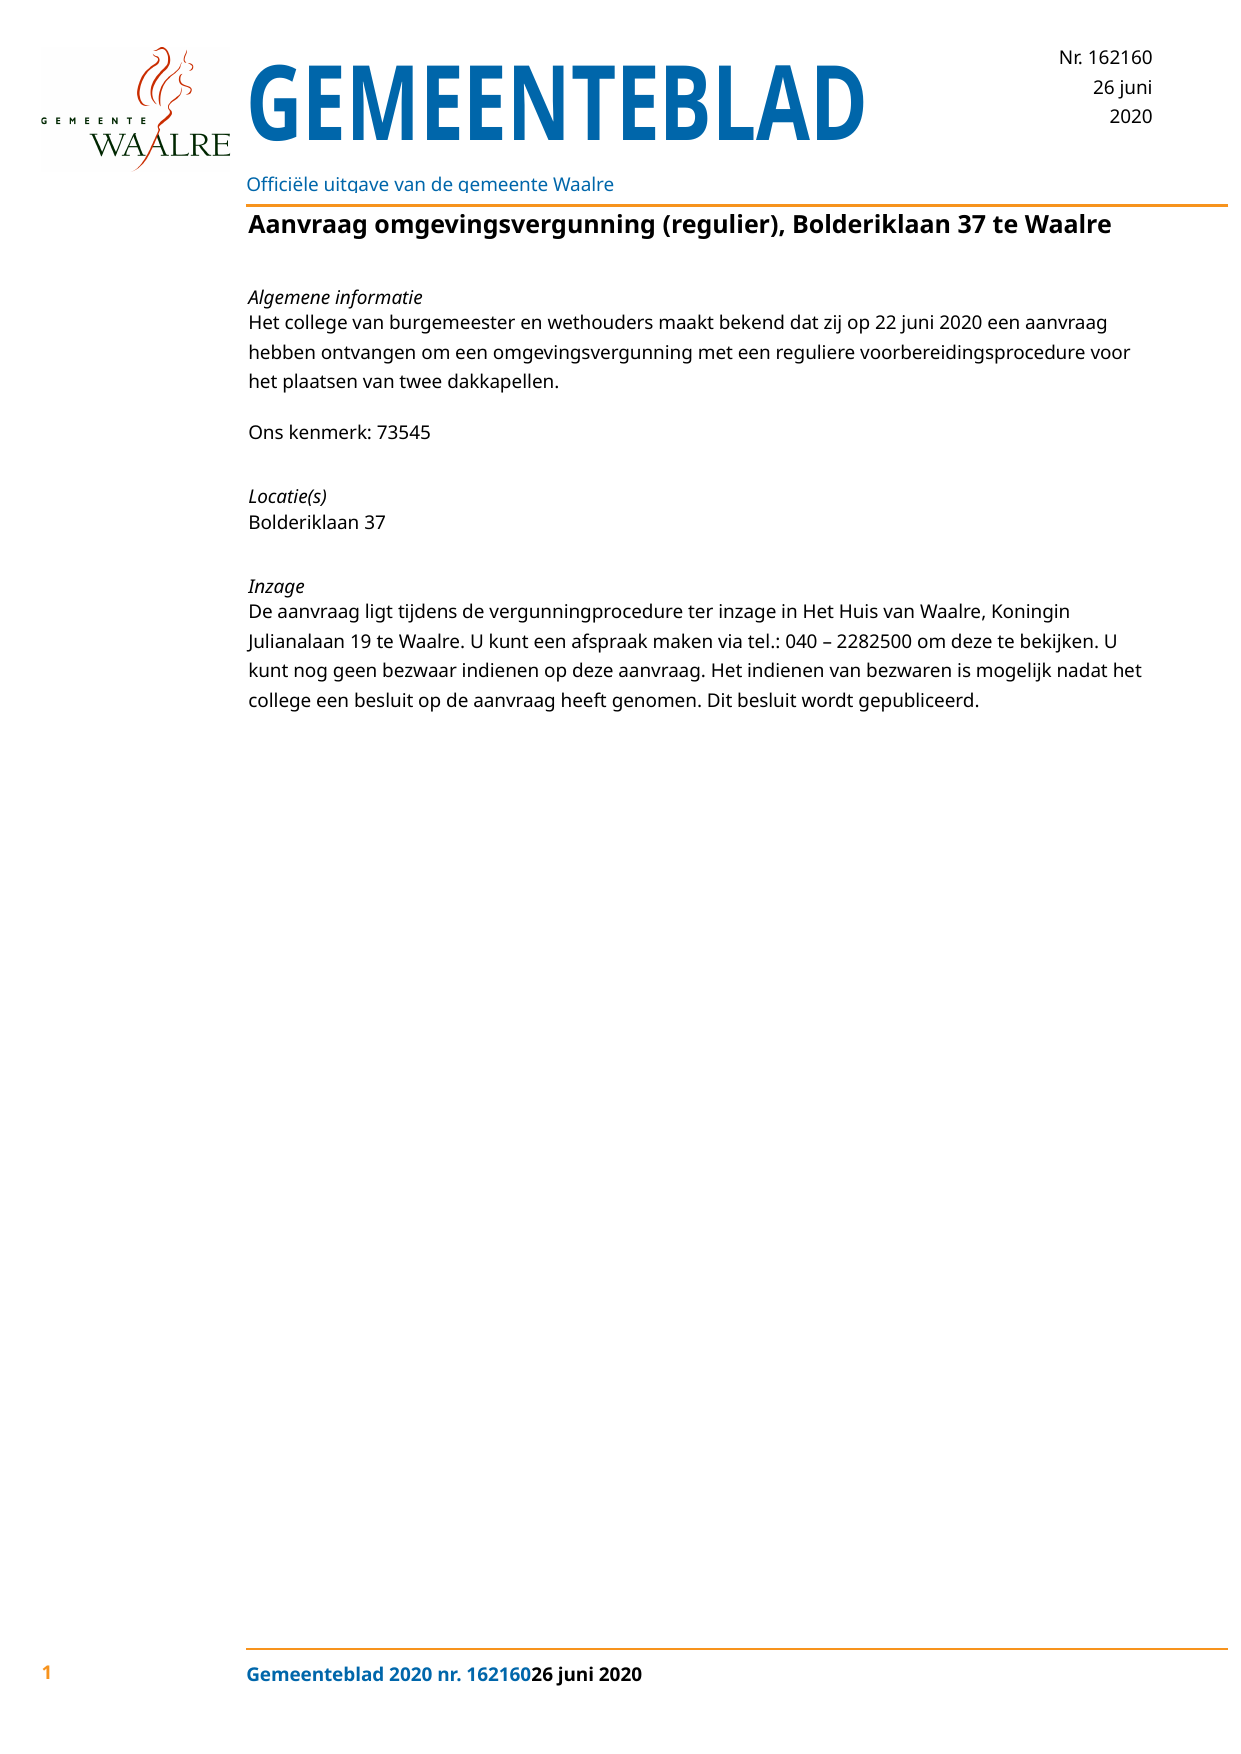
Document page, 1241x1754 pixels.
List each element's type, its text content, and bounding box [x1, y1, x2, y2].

text Algemene informatie [248, 284, 1152, 309]
text Locatie(s) [248, 483, 1152, 509]
text Inzage [248, 573, 1152, 598]
text Ons kenmerk: 73545 [248, 419, 1152, 445]
text De aanvraag ligt tijdens de vergunningprocedure ter inzage in Het Huis van Waalre, Koningin Julianalaan 19 te Waalre. U kunt een afspraak maken via tel.: 040 – 2282500 om deze te bekijken. U kunt nog geen bezwaar indienen op deze aanvraag. Het indienen van bezwaren is mogelijk nadat het college een besluit op de aanvraag heeft genomen. Dit besluit wordt gepubliceerd. [248, 598, 1152, 713]
picture [41, 47, 231, 172]
text Bolderiklaan 37 [248, 509, 1152, 534]
text Het college van burgemeester en wethouders maakt bekend dat zij op 22 juni 2020 een aanvraag hebben ontvangen om een omgevingsvergunning met een reguliere voorbereidingsprocedure voor het plaatsen van twee dakkapellen. [248, 309, 1152, 394]
text Aanvraag omgevingsvergunning (regulier), Bolderiklaan 37 te Waalre [248, 207, 1152, 241]
